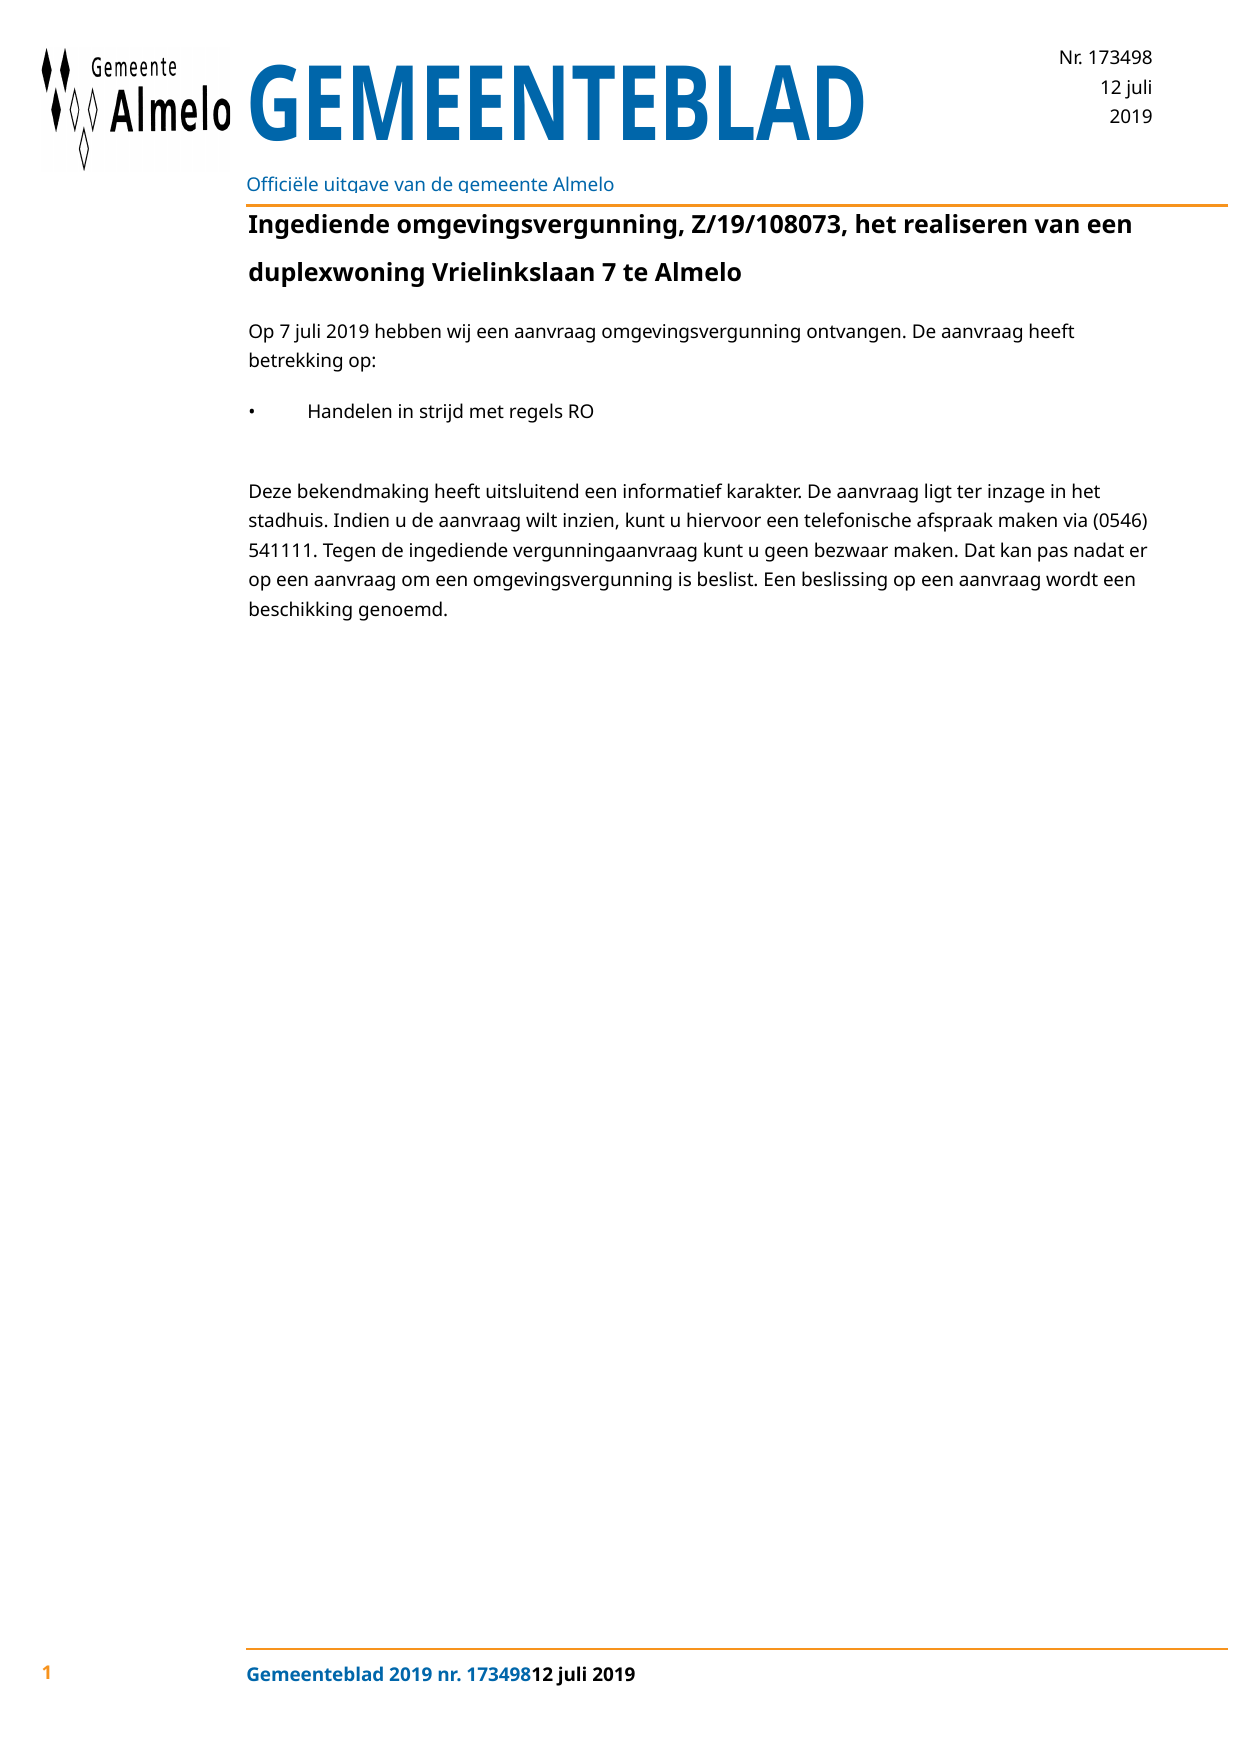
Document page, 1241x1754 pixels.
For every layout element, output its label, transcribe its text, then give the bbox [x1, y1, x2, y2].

list Handelen in strijd met regels RO [248, 398, 1152, 424]
picture [41, 47, 231, 172]
text Deze bekendmaking heeft uitsluitend een informatief karakter. De aanvraag ligt ter inzage in het stadhuis. Indien u de aanvraag wilt inzien, kunt u hiervoor een telefonische afspraak maken via (0546) 541111. Tegen de ingediende vergunningaanvraag kunt u geen bezwaar maken. Dat kan pas nadat er op een aanvraag om een omgevingsvergunning is beslist. Een beslissing op een aanvraag wordt een beschikking genoemd. [248, 478, 1152, 622]
text Op 7 juli 2019 hebben wij een aanvraag omgevingsvergunning ontvangen. De aanvraag heeft betrekking op: [248, 318, 1152, 373]
text Ingediende omgevingsvergunning, Z/19/108073, het realiseren van een duplexwoning Vrielinkslaan 7 te Almelo [248, 207, 1152, 288]
